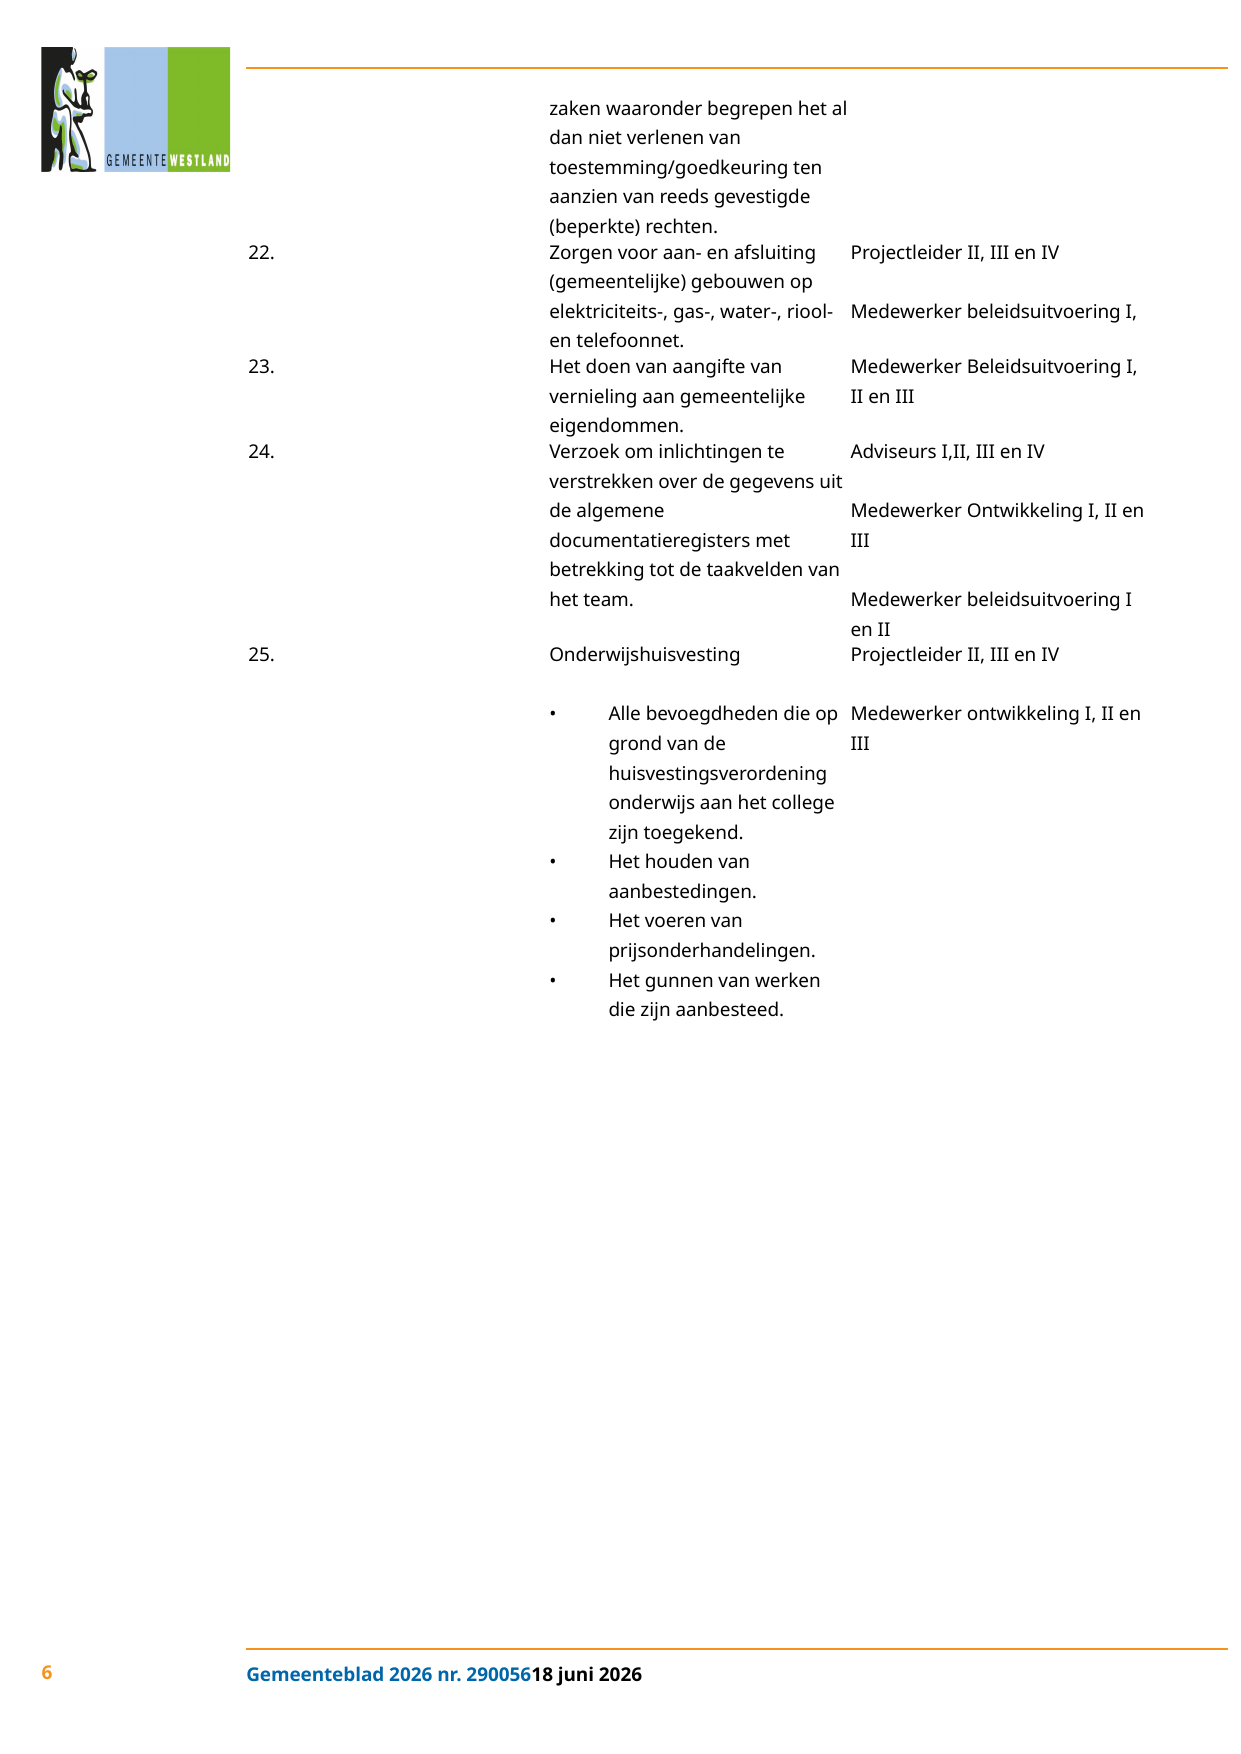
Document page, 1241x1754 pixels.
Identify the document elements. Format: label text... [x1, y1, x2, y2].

table_cell [850, 95, 1152, 239]
table_cell Projectleider II, III en IV Medewerker ontwikkeling I, II en III [850, 641, 1152, 1022]
table_cell 23. [248, 353, 549, 438]
table_cell Het doen van aangifte van vernieling aan gemeentelijke eigendommen. [549, 353, 850, 438]
table_cell Zorgen voor aan- en afsluiting (gemeentelijke) gebouwen op elektriciteits-, gas-, water-, riool- en telefoonnet. [549, 239, 850, 353]
picture [41, 47, 231, 172]
table_cell 22. [248, 239, 549, 353]
table_cell Onderwijshuisvesting Alle bevoegdheden die op grond van de huisvestingsverordening onderwijs aan het college zijn toegekend. Het houden van aanbestedingen. Het voeren van prijsonderhandelingen. Het gunnen van werken die zijn aanbesteed. [549, 641, 850, 1022]
table_cell Verzoek om inlichtingen te verstrekken over de gegevens uit de algemene documentatieregisters met betrekking tot de taakvelden van het team. [549, 438, 850, 641]
table_cell Medewerker Beleidsuitvoering I, II en III [850, 353, 1152, 438]
table_cell [248, 95, 549, 239]
table_cell 25. [248, 641, 549, 1022]
table_cell 24. [248, 438, 549, 641]
table_cell Adviseurs I,II, III en IV Medewerker Ontwikkeling I, II en III Medewerker beleidsuitvoering I en II [850, 438, 1152, 641]
table_cell zaken waaronder begrepen het al dan niet verlenen van toestemming/goedkeuring ten aanzien van reeds gevestigde (beperkte) rechten. [549, 95, 850, 239]
table_cell Projectleider II, III en IV Medewerker beleidsuitvoering I, [850, 239, 1152, 353]
